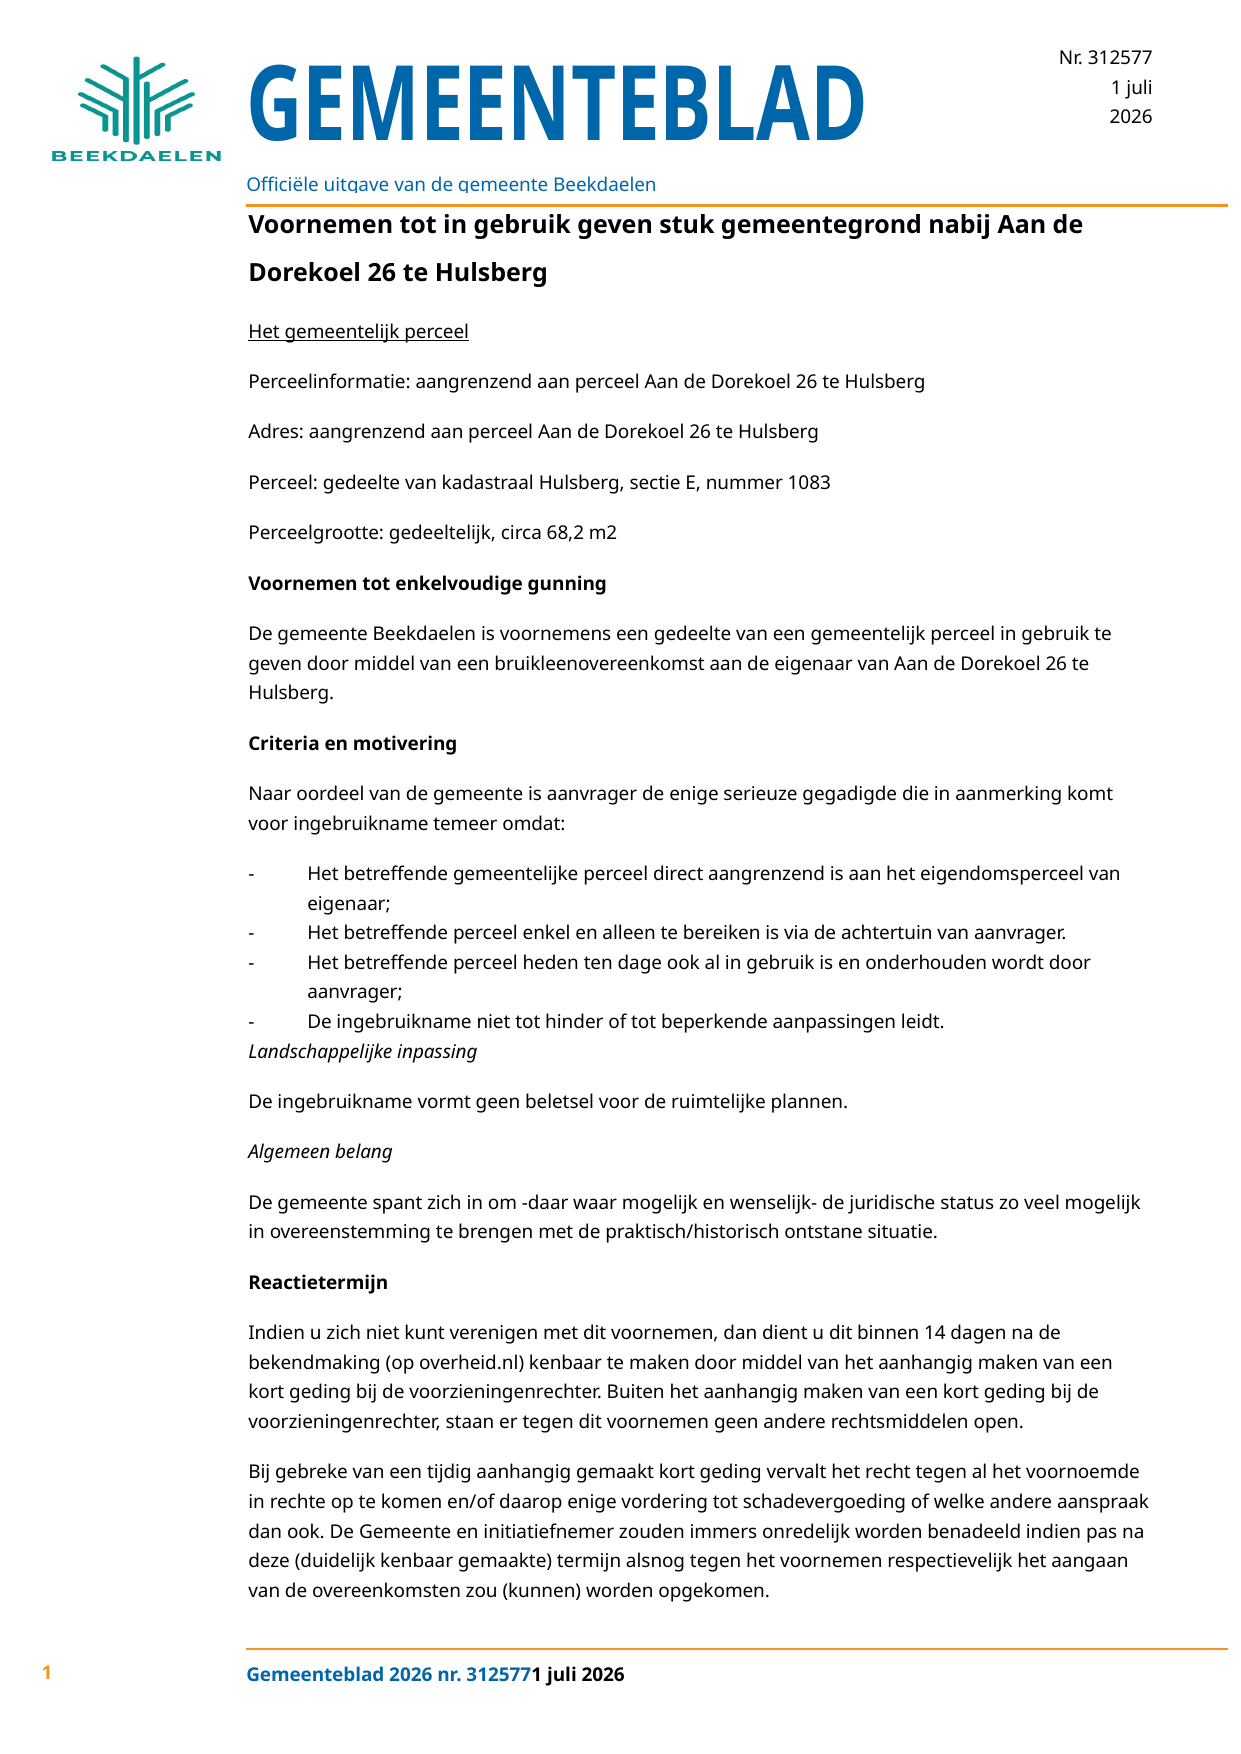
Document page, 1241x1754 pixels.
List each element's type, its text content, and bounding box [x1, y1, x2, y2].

list De ingebruikname niet tot hinder of tot beperkende aanpassingen leidt. [248, 1008, 1152, 1034]
text Het gemeentelijk perceel [248, 318, 1152, 344]
text Criteria en motivering [248, 730, 1152, 756]
text Perceelgrootte: gedeeltelijk, circa 68,2 m2 [248, 519, 1152, 545]
text Algemeen belang [248, 1139, 1152, 1164]
text Adres: aangrenzend aan perceel Aan de Dorekoel 26 te Hulsberg [248, 419, 1152, 444]
picture [41, 47, 231, 172]
text De gemeente spant zich in om -daar waar mogelijk en wenselijk- de juridische status zo veel mogelijk in overeenstemming te brengen met de praktisch/historisch ontstane situatie. [248, 1189, 1152, 1244]
list Het betreffende perceel enkel en alleen te bereiken is via de achtertuin van aanvrager. [248, 919, 1152, 945]
text De ingebruikname vormt geen beletsel voor de ruimtelijke plannen. [248, 1088, 1152, 1114]
text Bij gebreke van een tijdig aanhangig gemaakt kort geding vervalt het recht tegen al het voornoemde in rechte op te komen en/of daarop enige vordering tot schadevergoeding of welke andere aanspraak dan ook. De Gemeente en initiatiefnemer zouden immers onredelijk worden benadeeld indien pas na deze (duidelijk kenbaar gemaakte) termijn alsnog tegen het voornemen respectievelijk het aangaan van de overeenkomsten zou (kunnen) worden opgekomen. [248, 1459, 1152, 1603]
text Perceelinformatie: aangrenzend aan perceel Aan de Dorekoel 26 te Hulsberg [248, 368, 1152, 394]
text Voornemen tot in gebruik geven stuk gemeentegrond nabij Aan de Dorekoel 26 te Hulsberg [248, 207, 1152, 288]
text Perceel: gedeelte van kadastraal Hulsberg, sectie E, nummer 1083 [248, 469, 1152, 495]
text Reactietermijn [248, 1269, 1152, 1295]
text Voornemen tot enkelvoudige gunning [248, 570, 1152, 596]
text Indien u zich niet kunt verenigen met dit voornemen, dan dient u dit binnen 14 dagen na de bekendmaking (op overheid.nl) kenbaar te maken door middel van het aanhangig maken van een kort geding bij de voorzieningenrechter. Buiten het aanhangig maken van een kort geding bij de voorzieningenrechter, staan er tegen dit voornemen geen andere rechtsmiddelen open. [248, 1319, 1152, 1434]
list Het betreffende perceel heden ten dage ook al in gebruik is en onderhouden wordt door aanvrager; [248, 949, 1152, 1004]
text Landschappelijke inpassing [248, 1038, 1152, 1064]
text De gemeente Beekdaelen is voornemens een gedeelte van een gemeentelijk perceel in gebruik te geven door middel van een bruikleenovereenkomst aan de eigenaar van Aan de Dorekoel 26 te Hulsberg. [248, 620, 1152, 705]
text Naar oordeel van de gemeente is aanvrager de enige serieuze gegadigde die in aanmerking komt voor ingebruikname temeer omdat: [248, 780, 1152, 836]
list Het betreffende gemeentelijke perceel direct aangrenzend is aan het eigendomsperceel van eigenaar; [248, 860, 1152, 916]
